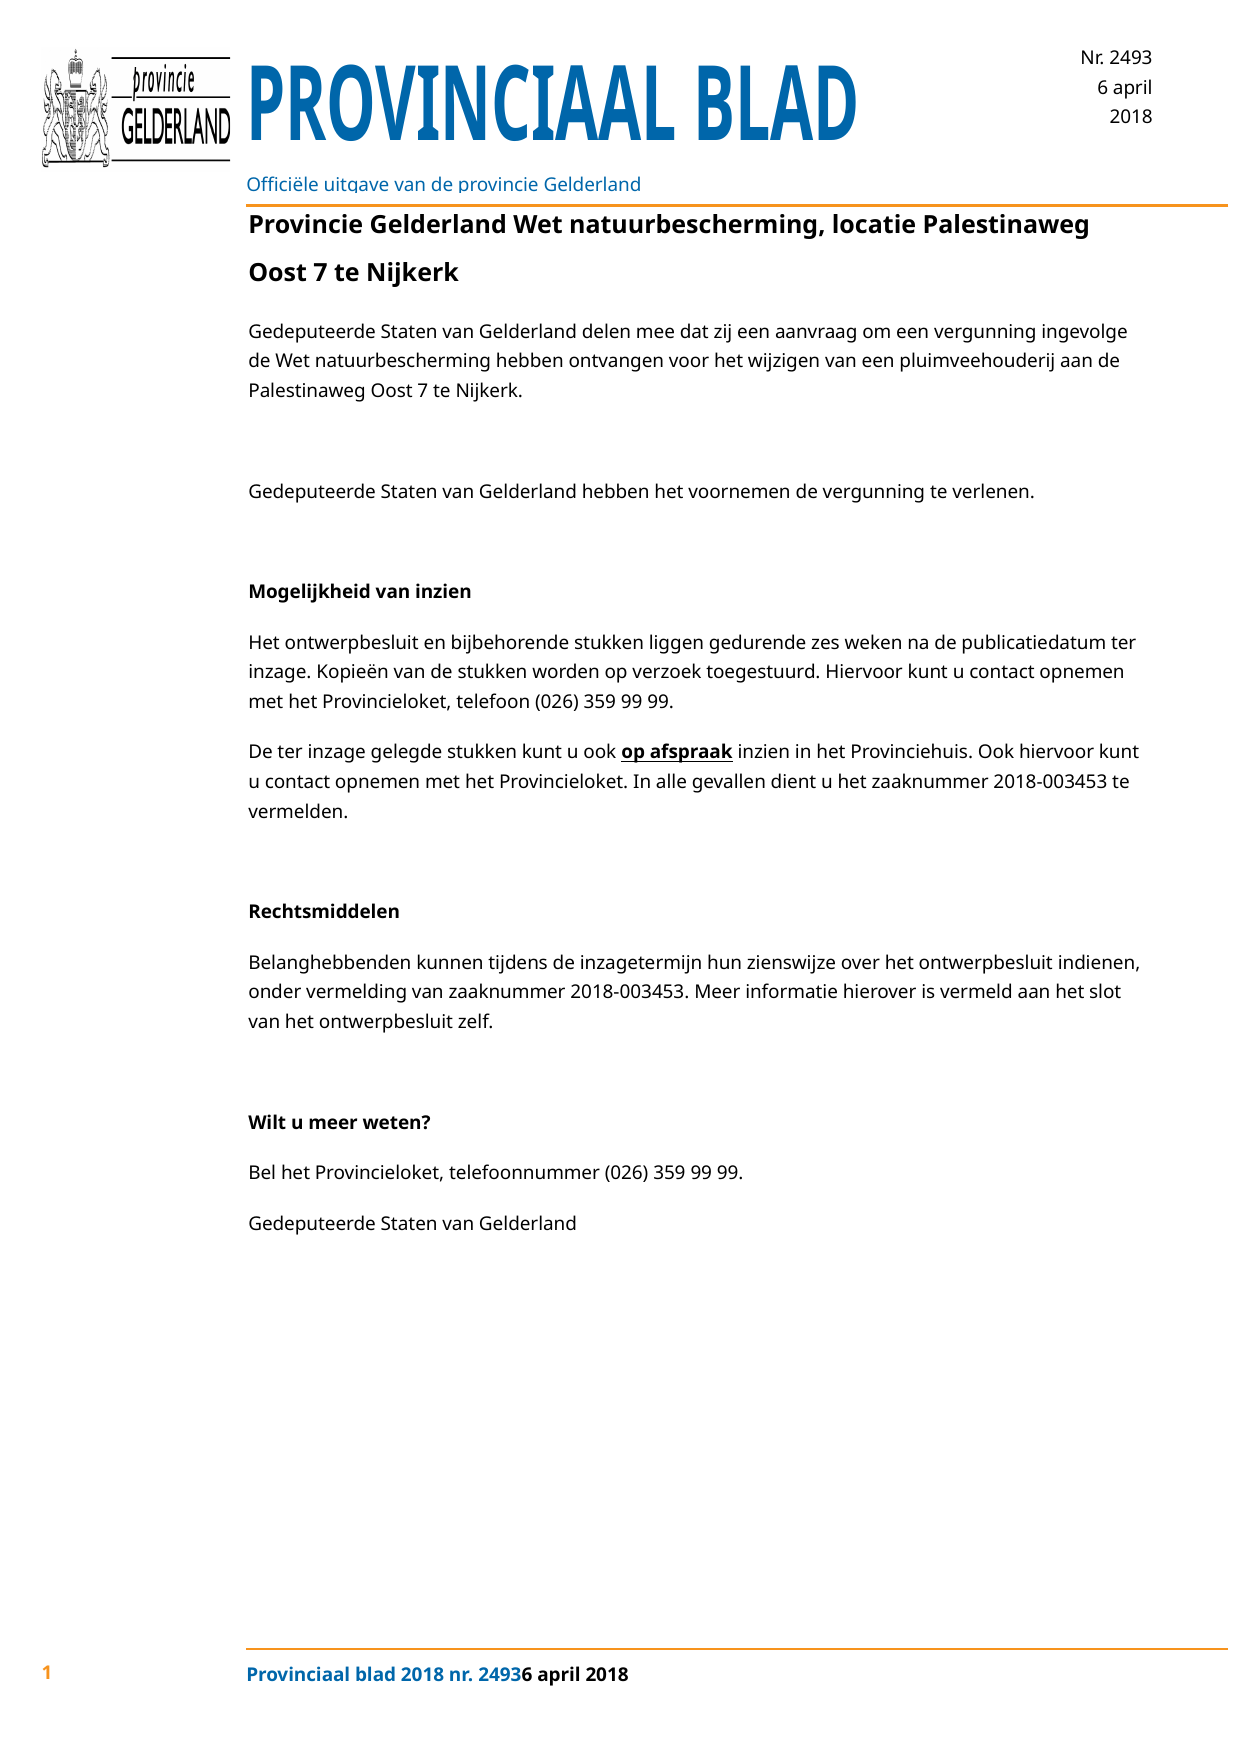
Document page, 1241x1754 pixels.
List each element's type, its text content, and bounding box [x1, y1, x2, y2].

text Provincie Gelderland Wet natuurbescherming, locatie Palestinaweg Oost 7 te Nijkerk [248, 207, 1152, 288]
text De ter inzage gelegde stukken kunt u ook op afspraak inzien in het Provinciehuis. Ook hiervoor kunt u contact opnemen met het Provincieloket. In alle gevallen dient u het zaaknummer 2018-003453 te vermelden. [248, 739, 1152, 824]
text Rechtsmiddelen [248, 899, 1152, 924]
text Gedeputeerde Staten van Gelderland hebben het voornemen de vergunning te verlenen. [248, 478, 1152, 504]
text Belanghebbenden kunnen tijdens de inzagetermijn hun zienswijze over het ontwerpbesluit indienen, onder vermelding van zaaknummer 2018-003453. Meer informatie hierover is vermeld aan het slot van het ontwerpbesluit zelf. [248, 949, 1152, 1034]
text Het ontwerpbesluit en bijbehorende stukken liggen gedurende zes weken na de publicatiedatum ter inzage. Kopieën van de stukken worden op verzoek toegestuurd. Hiervoor kunt u contact opnemen met het Provincieloket, telefoon (026) 359 99 99. [248, 629, 1152, 714]
text Gedeputeerde Staten van Gelderland [248, 1210, 1152, 1236]
text Bel het Provincieloket, telefoonnummer (026) 359 99 99. [248, 1159, 1152, 1185]
text Mogelijkheid van inzien [248, 579, 1152, 604]
text Gedeputeerde Staten van Gelderland delen mee dat zij een aanvraag om een vergunning ingevolge de Wet natuurbescherming hebben ontvangen voor het wijzigen van een pluimveehouderij aan de Palestinaweg Oost 7 te Nijkerk. [248, 318, 1152, 403]
picture [41, 47, 231, 172]
text Wilt u meer weten? [248, 1109, 1152, 1135]
